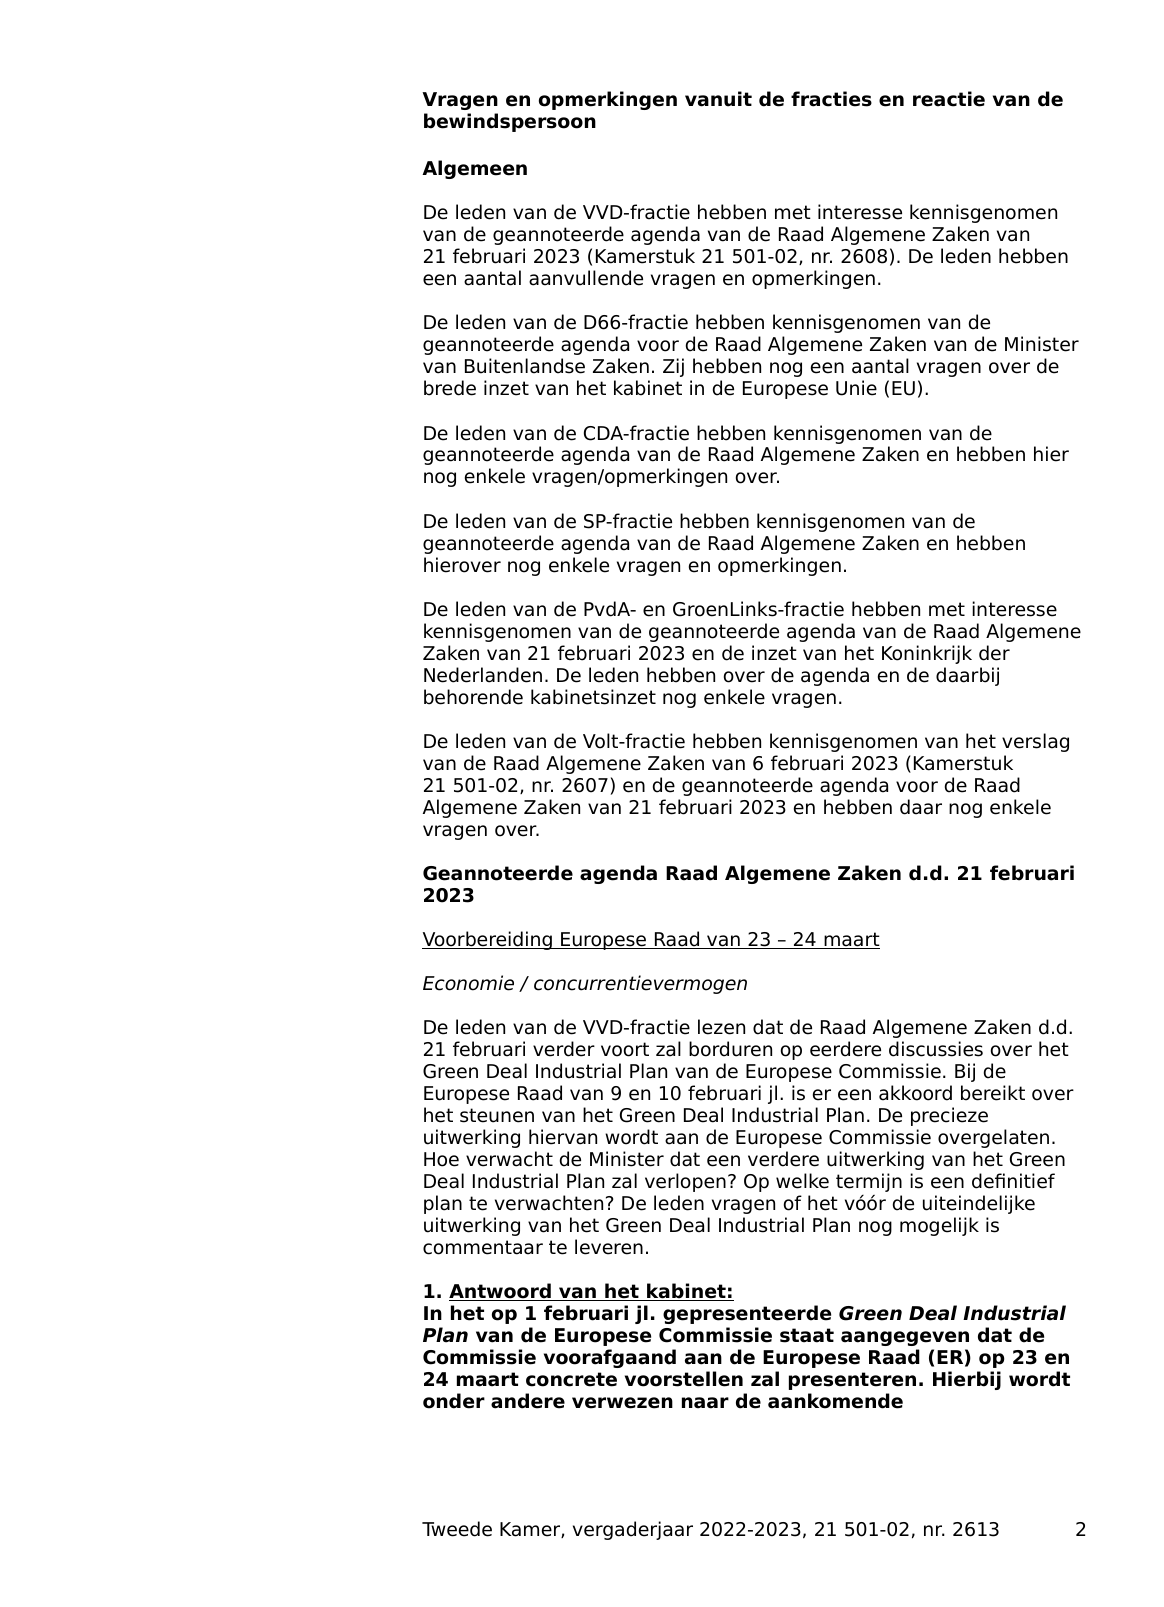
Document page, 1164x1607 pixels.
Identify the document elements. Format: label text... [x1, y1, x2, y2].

text De leden van de PvdA- en GroenLinks-fractie hebben met interesse kennisgenomen van de geannoteerde agenda van de Raad Algemene Zaken van 21 februari 2023 en de inzet van het Koninkrijk der Nederlanden. De leden hebben over de agenda en de daarbij behorende kabinetsinzet nog enkele vragen. [422, 599, 1087, 708]
text De leden van de VVD-fractie lezen dat de Raad Algemene Zaken d.d. 21 februari verder voort zal borduren op eerdere discussies over het Green Deal Industrial Plan van de Europese Commissie. Bij de Europese Raad van 9 en 10 februari jl. is er een akkoord bereikt over het steunen van het Green Deal Industrial Plan. De precieze uitwerking hiervan wordt aan de Europese Commissie overgelaten. Hoe verwacht de Minister dat een verdere uitwerking van het Green Deal Industrial Plan zal verlopen? Op welke termijn is een definitief plan te verwachten? De leden vragen of het vóór de uiteindelijke uitwerking van het Green Deal Industrial Plan nog mogelijk is commentaar te leveren. [422, 1017, 1087, 1259]
subtitle Voorbereiding Europese Raad van 23 – 24 maart [422, 929, 1087, 951]
subtitle Economie / concurrentievermogen [422, 973, 1087, 995]
text De leden van de D66-fractie hebben kennisgenomen van de geannoteerde agenda voor de Raad Algemene Zaken van de Minister van Buitenlandse Zaken. Zij hebben nog een aantal vragen over de brede inzet van het kabinet in de Europese Unie (EU). [422, 312, 1087, 400]
subtitle Geannoteerde agenda Raad Algemene Zaken d.d. 21 februari 2023 [422, 863, 1087, 907]
text De leden van de Volt-fractie hebben kennisgenomen van het verslag van de Raad Algemene Zaken van 6 februari 2023 (Kamerstuk 21 501-02, nr. 2607) en de geannoteerde agenda voor de Raad Algemene Zaken van 21 februari 2023 en hebben daar nog enkele vragen over. [422, 731, 1087, 841]
text De leden van de SP-fractie hebben kennisgenomen van de geannoteerde agenda van de Raad Algemene Zaken en hebben hierover nog enkele vragen en opmerkingen. [422, 511, 1087, 576]
text De leden van de CDA-fractie hebben kennisgenomen van de geannoteerde agenda van de Raad Algemene Zaken en hebben hier nog enkele vragen/opmerkingen over. [422, 422, 1087, 488]
subtitle Vragen en opmerkingen vanuit de fracties en reactie van de bewindspersoon [422, 89, 1087, 133]
subtitle Algemeen [422, 158, 1087, 180]
text In het op 1 februari jl. gepresenteerde Green Deal Industrial Plan van de Europese Commissie staat aangegeven dat de Commissie voorafgaand aan de Europese Raad (ER) op 23 en 24 maart concrete voorstellen zal presenteren. Hierbij wordt onder andere verwezen naar de aankomende [422, 1303, 1087, 1413]
text 1. Antwoord van het kabinet: [422, 1281, 1087, 1303]
text De leden van de VVD-fractie hebben met interesse kennisgenomen van de geannoteerde agenda van de Raad Algemene Zaken van 21 februari 2023 (Kamerstuk 21 501-02, nr. 2608). De leden hebben een aantal aanvullende vragen en opmerkingen. [422, 202, 1087, 290]
